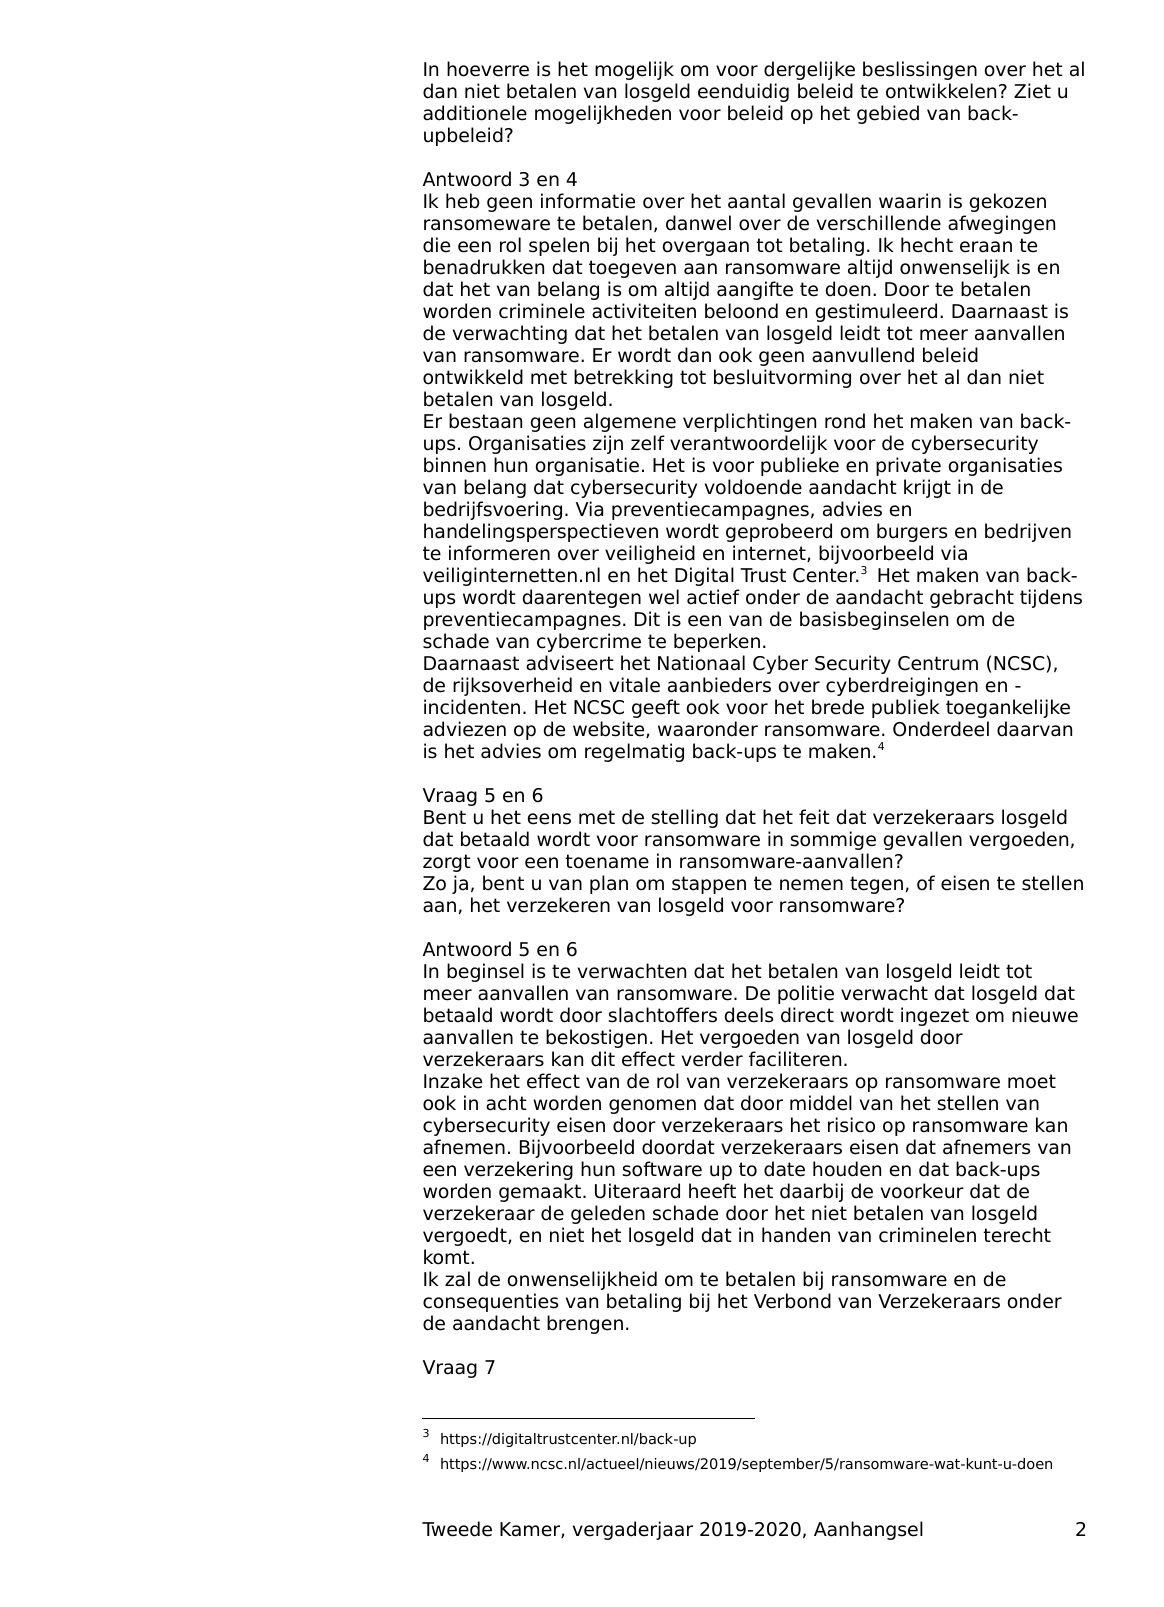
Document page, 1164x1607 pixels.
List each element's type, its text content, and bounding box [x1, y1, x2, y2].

text https://digitaltrustcenter.nl/back-up [422, 1427, 1087, 1449]
text https://www.ncsc.nl/actueel/nieuws/2019/september/5/ransomware-wat-kunt-u-doen [422, 1452, 1087, 1474]
text Vraag 5 en 6 [422, 785, 1087, 807]
text In hoeverre is het mogelijk om voor dergelijke beslissingen over het al dan niet betalen van losgeld eenduidig beleid te ontwikkelen? Ziet u additionele mogelijkheden voor beleid op het gebied van back-upbeleid? [422, 59, 1087, 147]
text Inzake het effect van de rol van verzekeraars op ransomware moet ook in acht worden genomen dat door middel van het stellen van cybersecurity eisen door verzekeraars het risico op ransomware kan afnemen. Bijvoorbeeld doordat verzekeraars eisen dat afnemers van een verzekering hun software up to date houden en dat back-ups worden gemaakt. Uiteraard heeft het daarbij de voorkeur dat de verzekeraar de geleden schade door het niet betalen van losgeld vergoedt, en niet het losgeld dat in handen van criminelen terecht komt. [422, 1071, 1087, 1268]
text Ik heb geen informatie over het aantal gevallen waarin is gekozen ransomeware te betalen, danwel over de verschillende afwegingen die een rol spelen bij het overgaan tot betaling. Ik hecht eraan te benadrukken dat toegeven aan ransomware altijd onwenselijk is en dat het van belang is om altijd aangifte te doen. Door te betalen worden criminele activiteiten beloond en gestimuleerd. Daarnaast is de verwachting dat het betalen van losgeld leidt tot meer aanvallen van ransomware. Er wordt dan ook geen aanvullend beleid ontwikkeld met betrekking tot besluitvorming over het al dan niet betalen van losgeld. [422, 191, 1087, 411]
text Ik zal de onwenselijkheid om te betalen bij ransomware en de consequenties van betaling bij het Verbond van Verzekeraars onder de aandacht brengen. [422, 1268, 1087, 1334]
text Zo ja, bent u van plan om stappen te nemen tegen, of eisen te stellen aan, het verzekeren van losgeld voor ransomware? [422, 873, 1087, 917]
text Vraag 7 [422, 1357, 1087, 1379]
text Antwoord 3 en 4 [422, 169, 1087, 191]
text In beginsel is te verwachten dat het betalen van losgeld leidt tot meer aanvallen van ransomware. De politie verwacht dat losgeld dat betaald wordt door slachtoffers deels direct wordt ingezet om nieuwe aanvallen te bekostigen. Het vergoeden van losgeld door verzekeraars kan dit effect verder faciliteren. [422, 961, 1087, 1071]
text Antwoord 5 en 6 [422, 939, 1087, 961]
text Er bestaan geen algemene verplichtingen rond het maken van back-ups. Organisaties zijn zelf verantwoordelijk voor de cybersecurity binnen hun organisatie. Het is voor publieke en private organisaties van belang dat cybersecurity voldoende aandacht krijgt in de bedrijfsvoering. Via preventiecampagnes, advies en handelingsperspectieven wordt geprobeerd om burgers en bedrijven te informeren over veiligheid en internet, bijvoorbeeld via veiliginternetten.nl en het Digital Trust Center. Het maken van back-ups wordt daarentegen wel actief onder de aandacht gebracht tijdens preventiecampagnes. Dit is een van de basisbeginselen om de schade van cybercrime te beperken. [422, 411, 1087, 653]
text Bent u het eens met de stelling dat het feit dat verzekeraars losgeld dat betaald wordt voor ransomware in sommige gevallen vergoeden, zorgt voor een toename in ransomware-aanvallen? [422, 807, 1087, 873]
text Daarnaast adviseert het Nationaal Cyber Security Centrum (NCSC), de rijksoverheid en vitale aanbieders over cyberdreigingen en -incidenten. Het NCSC geeft ook voor het brede publiek toegankelijke adviezen op de website, waaronder ransomware. Onderdeel daarvan is het advies om regelmatig back-ups te maken. [422, 653, 1087, 763]
